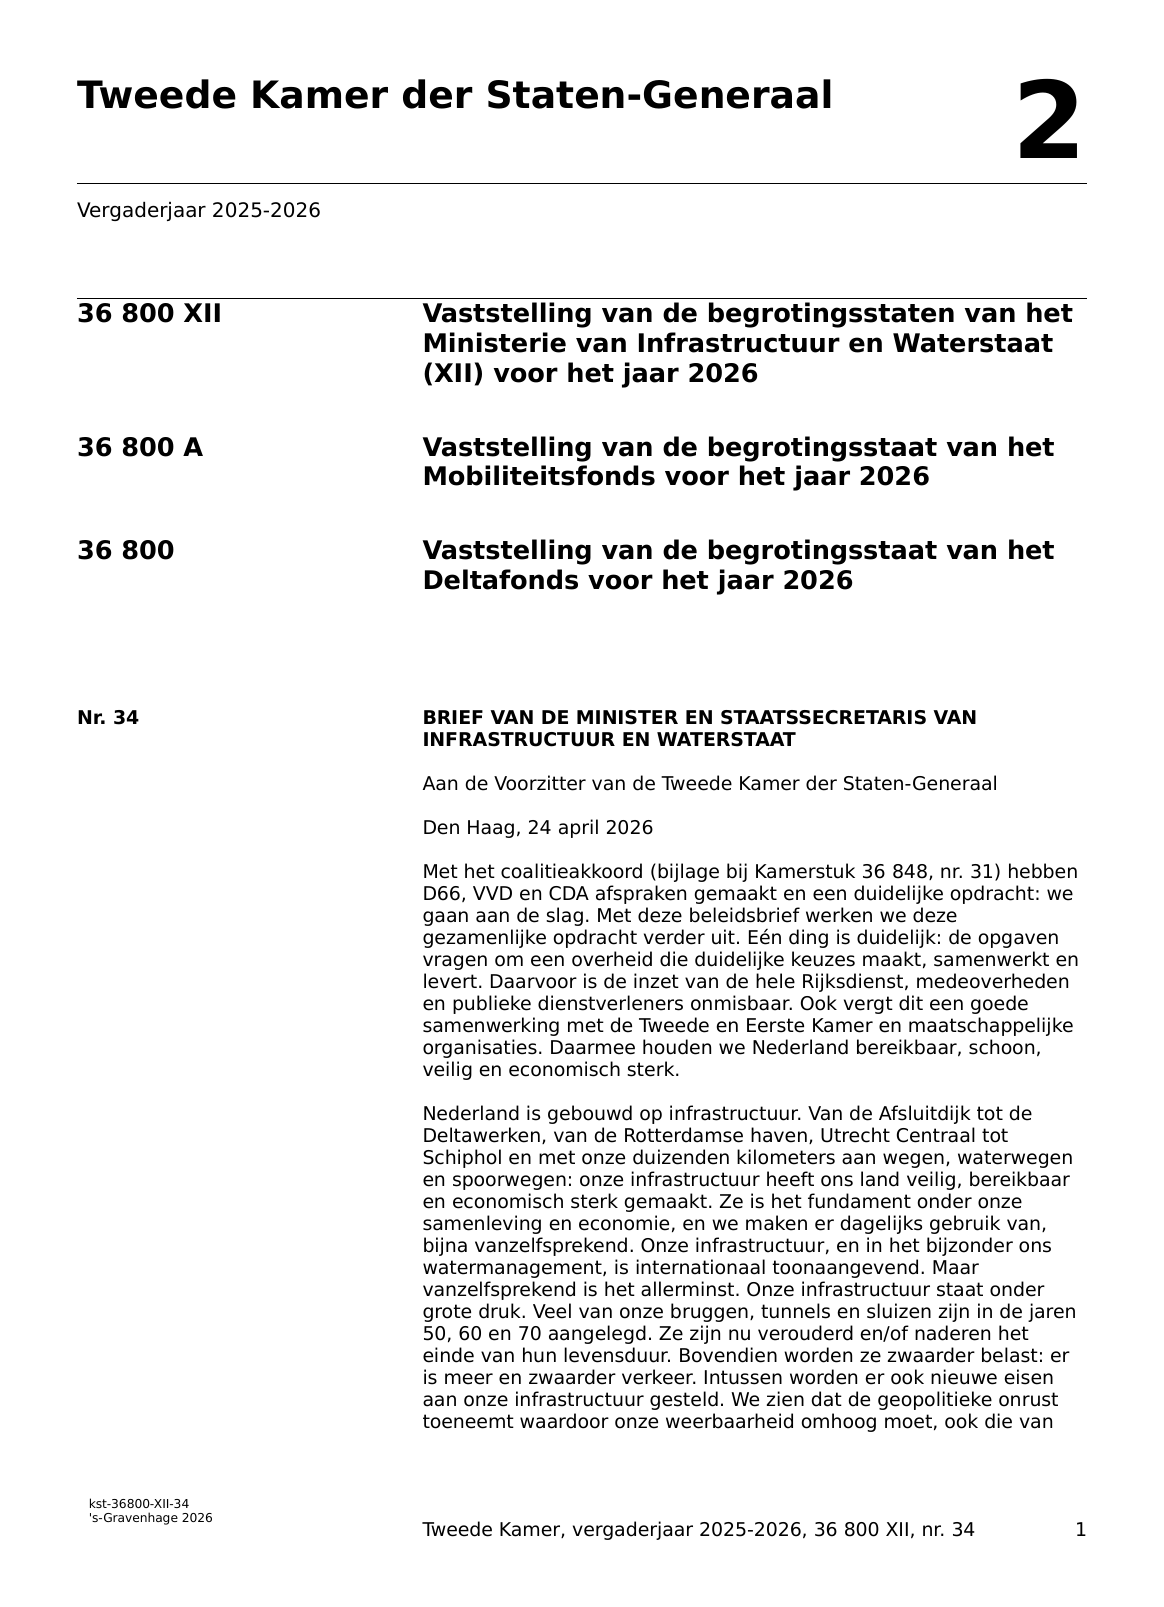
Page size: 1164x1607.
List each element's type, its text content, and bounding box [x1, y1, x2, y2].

subtitle 36 800 A Vaststelling van de begrotingsstaat van het Mobiliteitsfonds voor het jaar 2026 [77, 432, 1087, 492]
text kst-36800-XII-34 [88, 1497, 323, 1511]
table_header 2 [886, 59, 1087, 183]
text Nederland is gebouwd op infrastructuur. Van de Afsluitdijk tot de Deltawerken, van de Rotterdamse haven, Utrecht Centraal tot Schiphol en met onze duizenden kilometers aan wegen, waterwegen en spoorwegen: onze infrastructuur heeft ons land veilig, bereikbaar en economisch sterk gemaakt. Ze is het fundament onder onze samenleving en economie, en we maken er dagelijks gebruik van, bijna vanzelfsprekend. Onze infrastructuur, en in het bijzonder ons watermanagement, is internationaal toonaangevend. Maar vanzelfsprekend is het allerminst. Onze infrastructuur staat onder grote druk. Veel van onze bruggen, tunnels en sluizen zijn in de jaren 50, 60 en 70 aangelegd. Ze zijn nu verouderd en/of naderen het einde van hun levensduur. Bovendien worden ze zwaarder belast: er is meer en zwaarder verkeer. Intussen worden er ook nieuwe eisen aan onze infrastructuur gesteld. We zien dat de geopolitieke onrust toeneemt waardoor onze weerbaarheid omhoog moet, ook die van [422, 1103, 1087, 1433]
text Aan de Voorzitter van de Tweede Kamer der Staten-Generaal [422, 773, 1087, 795]
table_cell Vergaderjaar 2025-2026 [77, 184, 1087, 298]
table_header Tweede Kamer der Staten-Generaal [77, 59, 886, 183]
subtitle 36 800 Vaststelling van de begrotingsstaat van het Deltafonds voor het jaar 2026 [77, 536, 1087, 596]
text 's-Gravenhage 2026 [88, 1511, 323, 1525]
text Met het coalitieakkoord (bijlage bij Kamerstuk 36 848, nr. 31) hebben D66, VVD en CDA afspraken gemaakt en een duidelijke opdracht: we gaan aan de slag. Met deze beleidsbrief werken we deze gezamenlijke opdracht verder uit. Eén ding is duidelijk: de opgaven vragen om een overheid die duidelijke keuzes maakt, samenwerkt en levert. Daarvoor is de inzet van de hele Rijksdienst, medeoverheden en publieke dienstverleners onmisbaar. Ook vergt dit een goede samenwerking met de Tweede en Eerste Kamer en maatschappelijke organisaties. Daarmee houden we Nederland bereikbaar, schoon, veilig en economisch sterk. [422, 861, 1087, 1081]
subtitle Nr. 34 BRIEF VAN DE MINISTER EN STAATSSECRETARIS VAN INFRASTRUCTUUR EN WATERSTAAT [77, 707, 1087, 751]
text Den Haag, 24 april 2026 [422, 817, 1087, 839]
subtitle 36 800 XII Vaststelling van de begrotingsstaten van het Ministerie van Infrastructuur en Waterstaat (XII) voor het jaar 2026 [77, 299, 1087, 388]
